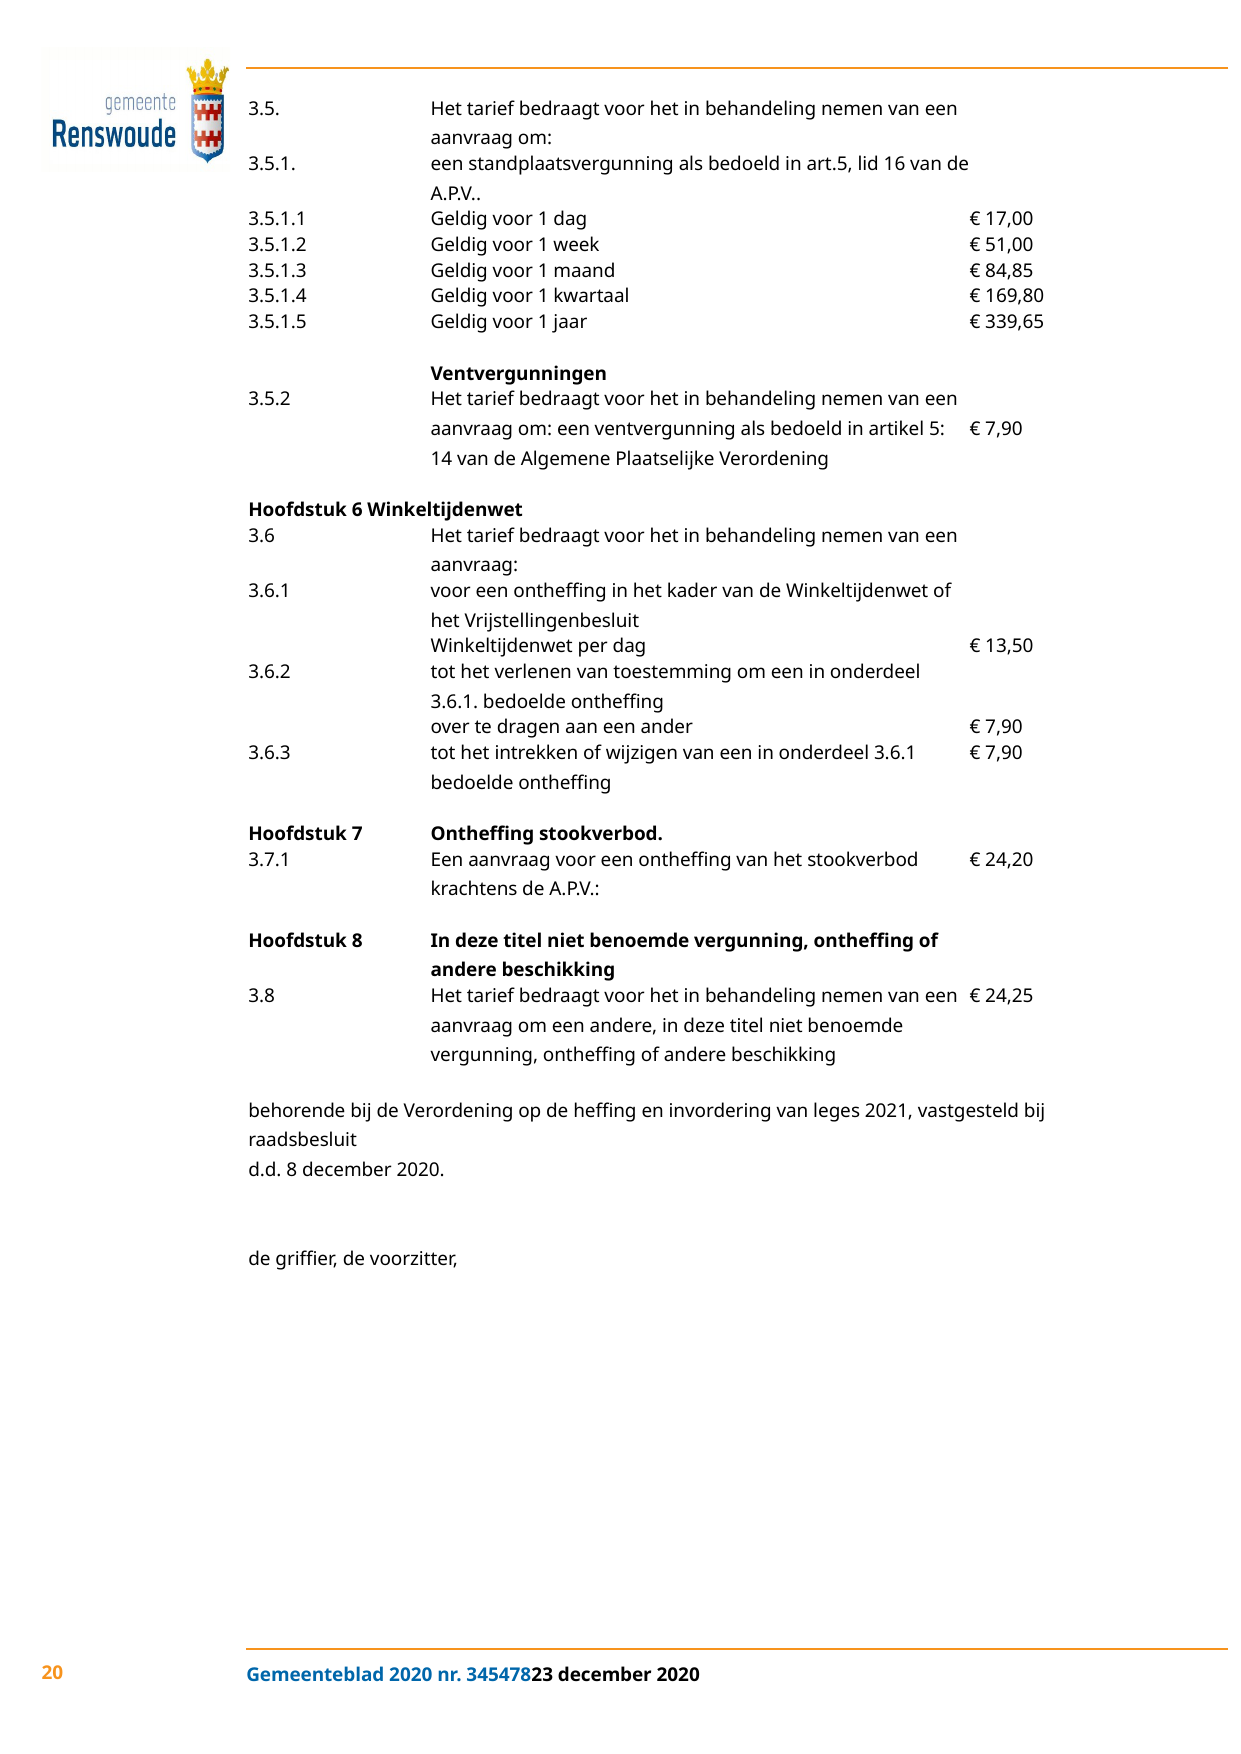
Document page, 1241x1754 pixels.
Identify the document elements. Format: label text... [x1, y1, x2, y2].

table_cell 3.5.1. [248, 150, 430, 205]
table_cell Geldig voor 1 dag [430, 205, 969, 231]
table_cell 3.5. [248, 95, 430, 150]
table_cell Het tarief bedraagt voor het in behandeling nemen van een aanvraag: [430, 522, 969, 577]
table_cell 3.5.2 [248, 386, 430, 470]
table_cell 3.5.1.5 [248, 308, 430, 334]
table_cell 3.5.1.2 [248, 231, 430, 257]
table_cell tot het intrekken of wijzigen van een in onderdeel 3.6.1 bedoelde ontheffing [430, 739, 969, 794]
table_cell [969, 496, 1152, 522]
table_cell [248, 714, 430, 739]
table_cell [248, 795, 430, 820]
table_cell € 84,85 [969, 257, 1152, 283]
table_cell Ontheffing stookverbod. [430, 820, 969, 846]
table_cell Hoofdstuk 8 [248, 927, 430, 982]
table_cell een standplaatsvergunning als bedoeld in art.5, lid 16 van de A.P.V.. [430, 150, 969, 205]
table_cell Geldig voor 1 week [430, 231, 969, 257]
table_cell behorende bij de Verordening op de heffing en invordering van leges 2021, vastgesteld bij raadsbesluit d.d. 8 december 2020. de griffier, de voorzitter, [248, 1067, 1152, 1300]
table_cell Geldig voor 1 maand [430, 257, 969, 283]
table_cell € 13,50 [969, 633, 1152, 658]
table_cell [430, 901, 969, 927]
table_cell [969, 927, 1152, 982]
table_cell 3.7.1 [248, 846, 430, 901]
table_cell Hoofdstuk 6 Winkeltijdenwet [248, 496, 969, 522]
table_cell € 7,90 [969, 386, 1152, 470]
table_cell € 24,20 [969, 846, 1152, 901]
table_cell € 339,65 [969, 308, 1152, 334]
table_cell voor een ontheffing in het kader van de Winkeltijdenwet of het Vrijstellingenbesluit [430, 577, 969, 632]
table_cell 3.5.1.4 [248, 283, 430, 308]
table_cell [969, 150, 1152, 205]
table_cell [969, 577, 1152, 632]
table_cell 3.6.1 [248, 577, 430, 632]
table_cell In deze titel niet benoemde vergunning, ontheffing of andere beschikking [430, 927, 969, 982]
table_cell 3.6 [248, 522, 430, 577]
table_cell [430, 470, 969, 496]
table_cell Het tarief bedraagt voor het in behandeling nemen van een aanvraag om: [430, 95, 969, 150]
table_cell [969, 795, 1152, 820]
table_cell [430, 795, 969, 820]
table_cell Ventvergunningen [430, 360, 969, 386]
table_cell Geldig voor 1 kwartaal [430, 283, 969, 308]
table_cell € 169,80 [969, 283, 1152, 308]
table_cell Het tarief bedraagt voor het in behandeling nemen van een aanvraag om: een ventvergunning als bedoeld in artikel 5: 14 van de Algemene Plaatselijke Verordening [430, 386, 969, 470]
table_cell [969, 334, 1152, 360]
table_cell Een aanvraag voor een ontheffing van het stookverbod krachtens de A.P.V.: [430, 846, 969, 901]
picture [41, 47, 231, 172]
table_cell [248, 360, 430, 386]
table_cell [969, 95, 1152, 150]
table_cell Geldig voor 1 jaar [430, 308, 969, 334]
table_cell € 17,00 [969, 205, 1152, 231]
table_cell [248, 470, 430, 496]
table_cell € 7,90 [969, 739, 1152, 794]
table_cell 3.5.1.1 [248, 205, 430, 231]
table_cell [969, 470, 1152, 496]
table_cell tot het verlenen van toestemming om een in onderdeel 3.6.1. bedoelde ontheffing [430, 658, 969, 713]
table_cell over te dragen aan een ander [430, 714, 969, 739]
table_cell [969, 658, 1152, 713]
table_cell € 51,00 [969, 231, 1152, 257]
table_cell 3.8 [248, 983, 430, 1067]
table_cell Winkeltijdenwet per dag [430, 633, 969, 658]
table_cell € 24,25 [969, 983, 1152, 1067]
table_cell [969, 820, 1152, 846]
table_cell 3.6.2 [248, 658, 430, 713]
table_cell [248, 901, 430, 927]
table_cell [969, 901, 1152, 927]
table_cell [248, 633, 430, 658]
table_cell [430, 334, 969, 360]
table_cell [248, 334, 430, 360]
table_cell Het tarief bedraagt voor het in behandeling nemen van een aanvraag om een andere, in deze titel niet benoemde vergunning, ontheffing of andere beschikking [430, 983, 969, 1067]
table_cell 3.6.3 [248, 739, 430, 794]
table_cell [969, 360, 1152, 386]
table_cell Hoofdstuk 7 [248, 820, 430, 846]
table_cell € 7,90 [969, 714, 1152, 739]
table_cell 3.5.1.3 [248, 257, 430, 283]
table_cell [969, 522, 1152, 577]
